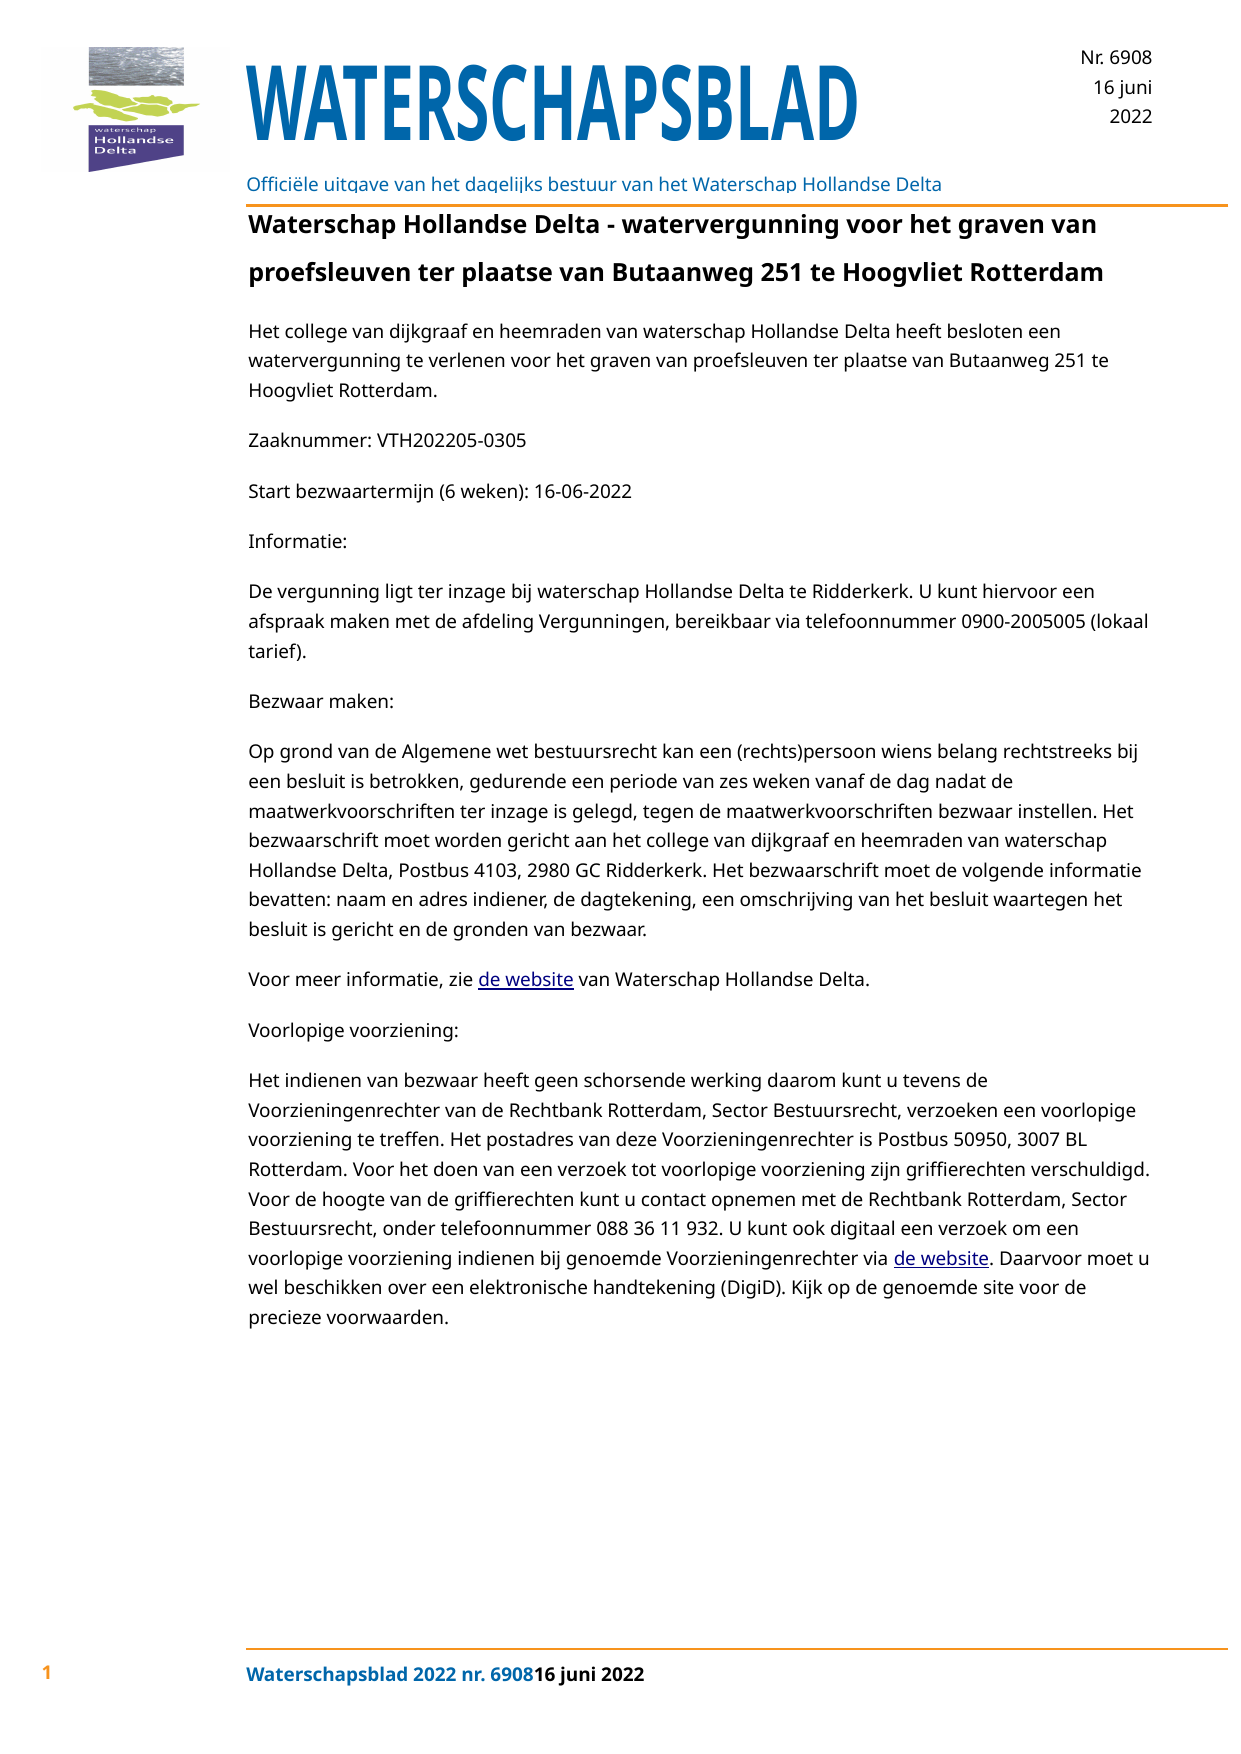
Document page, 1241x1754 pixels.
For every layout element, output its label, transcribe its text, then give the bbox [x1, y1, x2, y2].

text Waterschap Hollandse Delta - watervergunning voor het graven van proefsleuven ter plaatse van Butaanweg 251 te Hoogvliet Rotterdam [248, 207, 1152, 288]
text Op grond van de Algemene wet bestuursrecht kan een (rechts)persoon wiens belang rechtstreeks bij een besluit is betrokken, gedurende een periode van zes weken vanaf de dag nadat de maatwerkvoorschriften ter inzage is gelegd, tegen de maatwerkvoorschriften bezwaar instellen. Het bezwaarschrift moet worden gericht aan het college van dijkgraaf en heemraden van waterschap Hollandse Delta, Postbus 4103, 2980 GC Ridderkerk. Het bezwaarschrift moet de volgende informatie bevatten: naam en adres indiener, de dagtekening, een omschrijving van het besluit waartegen het besluit is gericht en de gronden van bezwaar. [248, 739, 1152, 942]
text Informatie: [248, 528, 1152, 554]
text Het indienen van bezwaar heeft geen schorsende werking daarom kunt u tevens de Voorzieningenrechter van de Rechtbank Rotterdam, Sector Bestuursrecht, verzoeken een voorlopige voorziening te treffen. Het postadres van deze Voorzieningenrechter is Postbus 50950, 3007 BL Rotterdam. Voor het doen van een verzoek tot voorlopige voorziening zijn griffierechten verschuldigd. Voor de hoogte van de griffierechten kunt u contact opnemen met de Rechtbank Rotterdam, Sector Bestuursrecht, onder telefoonnummer 088 36 11 932. U kunt ook digitaal een verzoek om een voorlopige voorziening indienen bij genoemde Voorzieningenrechter via de website. Daarvoor moet u wel beschikken over een elektronische handtekening (DigiD). Kijk op de genoemde site voor de precieze voorwaarden. [248, 1067, 1152, 1330]
text Start bezwaartermijn (6 weken): 16-06-2022 [248, 478, 1152, 504]
text Zaaknummer: VTH202205-0305 [248, 427, 1152, 453]
text Voorlopige voorziening: [248, 1017, 1152, 1043]
text Voor meer informatie, zie de website van Waterschap Hollandse Delta. [248, 967, 1152, 992]
text Bezwaar maken: [248, 688, 1152, 714]
text Het college van dijkgraaf en heemraden van waterschap Hollandse Delta heeft besloten een watervergunning te verlenen voor het graven van proefsleuven ter plaatse van Butaanweg 251 te Hoogvliet Rotterdam. [248, 318, 1152, 403]
picture [41, 47, 231, 172]
text De vergunning ligt ter inzage bij waterschap Hollandse Delta te Ridderkerk. U kunt hiervoor een afspraak maken met de afdeling Vergunningen, bereikbaar via telefoonnummer 0900-2005005 (lokaal tarief). [248, 579, 1152, 664]
